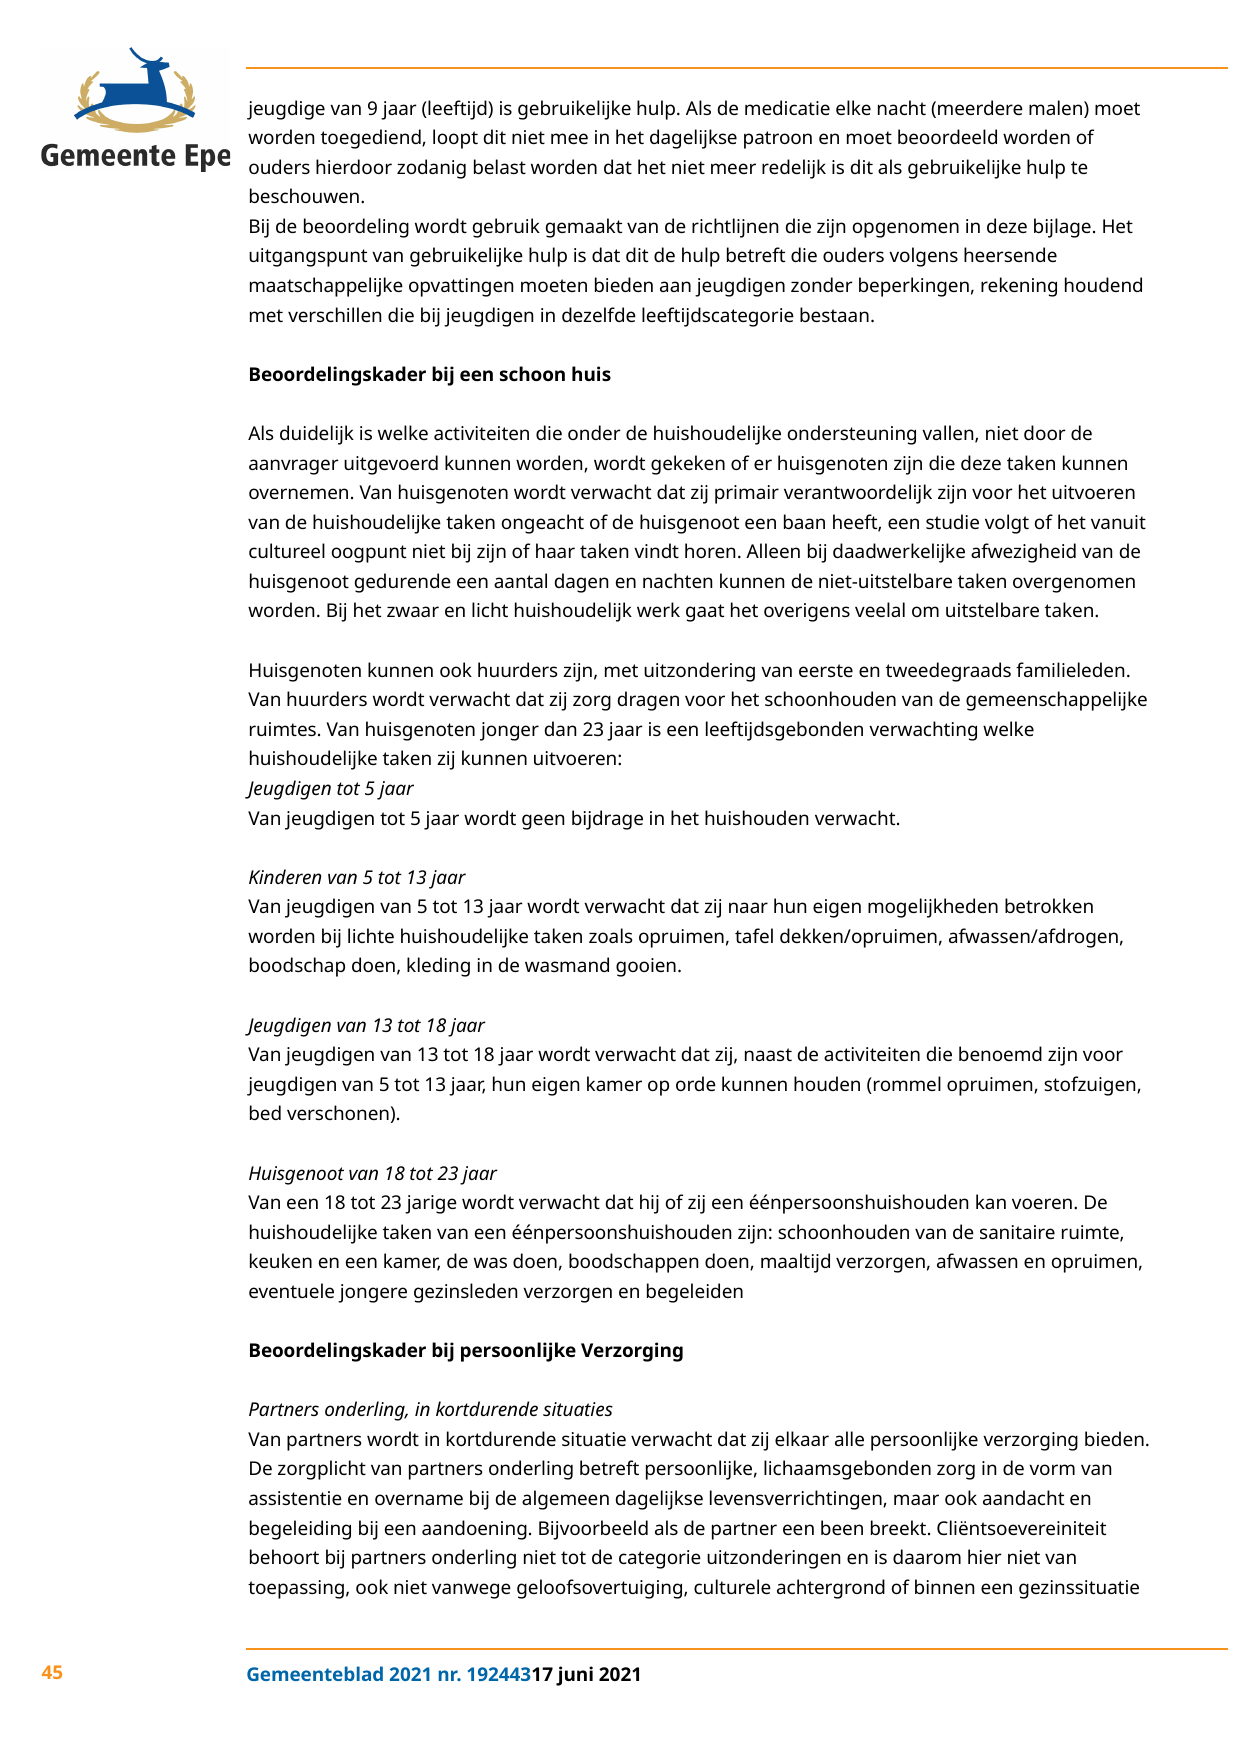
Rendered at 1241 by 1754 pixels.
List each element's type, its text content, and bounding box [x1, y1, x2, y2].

text Huisgenoot van 18 tot 23 jaar [248, 1160, 1152, 1186]
picture [41, 47, 231, 172]
text Van jeugdigen van 13 tot 18 jaar wordt verwacht dat zij, naast de activiteiten die benoemd zijn voor jeugdigen van 5 tot 13 jaar, hun eigen kamer op orde kunnen houden (rommel opruimen, stofzuigen, bed verschonen). [248, 1041, 1152, 1126]
text Van jeugdigen tot 5 jaar wordt geen bijdrage in het huishouden verwacht. [248, 805, 1152, 831]
text Van jeugdigen van 5 tot 13 jaar wordt verwacht dat zij naar hun eigen mogelijkheden betrokken worden bij lichte huishoudelijke taken zoals opruimen, tafel dekken/opruimen, afwassen/afdrogen, boodschap doen, kleding in de wasmand gooien. [248, 893, 1152, 978]
text Van partners wordt in kortdurende situatie verwacht dat zij elkaar alle persoonlijke verzorging bieden. De zorgplicht van partners onderling betreft persoonlijke, lichaamsgebonden zorg in de vorm van assistentie en overname bij de algemeen dagelijkse levensverrichtingen, maar ook aandacht en begeleiding bij een aandoening. Bijvoorbeeld als de partner een been breekt. Cliëntsoevereiniteit behoort bij partners onderling niet tot de categorie uitzonderingen en is daarom hier niet van toepassing, ook niet vanwege geloofsovertuiging, culturele achtergrond of binnen een gezinssituatie [248, 1426, 1152, 1600]
text Beoordelingskader bij een schoon huis [248, 361, 1152, 387]
text jeugdige van 9 jaar (leeftijd) is gebruikelijke hulp. Als de medicatie elke nacht (meerdere malen) moet worden toegediend, loopt dit niet mee in het dagelijkse patroon en moet beoordeeld worden of ouders hierdoor zodanig belast worden dat het niet meer redelijk is dit als gebruikelijke hulp te beschouwen. [248, 95, 1152, 209]
text Jeugdigen van 13 tot 18 jaar [248, 1012, 1152, 1038]
text Huisgenoten kunnen ook huurders zijn, met uitzondering van eerste en tweedegraads familieleden. Van huurders wordt verwacht dat zij zorg dragen voor het schoonhouden van de gemeenschappelijke ruimtes. Van huisgenoten jonger dan 23 jaar is een leeftijdsgebonden verwachting welke huishoudelijke taken zij kunnen uitvoeren: [248, 657, 1152, 771]
text Bij de beoordeling wordt gebruik gemaakt van de richtlijnen die zijn opgenomen in deze bijlage. Het uitgangspunt van gebruikelijke hulp is dat dit de hulp betreft die ouders volgens heersende maatschappelijke opvattingen moeten bieden aan jeugdigen zonder beperkingen, rekening houdend met verschillen die bij jeugdigen in dezelfde leeftijdscategorie bestaan. [248, 213, 1152, 328]
text Jeugdigen tot 5 jaar [248, 775, 1152, 801]
text Beoordelingskader bij persoonlijke Verzorging [248, 1337, 1152, 1363]
text Partners onderling, in kortdurende situaties [248, 1396, 1152, 1422]
text Kinderen van 5 tot 13 jaar [248, 864, 1152, 890]
text Van een 18 tot 23 jarige wordt verwacht dat hij of zij een éénpersoonshuishouden kan voeren. De huishoudelijke taken van een éénpersoonshuishouden zijn: schoonhouden van de sanitaire ruimte, keuken en een kamer, de was doen, boodschappen doen, maaltijd verzorgen, afwassen en opruimen, eventuele jongere gezinsleden verzorgen en begeleiden [248, 1189, 1152, 1304]
text Als duidelijk is welke activiteiten die onder de huishoudelijke ondersteuning vallen, niet door de aanvrager uitgevoerd kunnen worden, wordt gekeken of er huisgenoten zijn die deze taken kunnen overnemen. Van huisgenoten wordt verwacht dat zij primair verantwoordelijk zijn voor het uitvoeren van de huishoudelijke taken ongeacht of de huisgenoot een baan heeft, een studie volgt of het vanuit cultureel oogpunt niet bij zijn of haar taken vindt horen. Alleen bij daadwerkelijke afwezigheid van de huisgenoot gedurende een aantal dagen en nachten kunnen de niet-uitstelbare taken overgenomen worden. Bij het zwaar en licht huishoudelijk werk gaat het overigens veelal om uitstelbare taken. [248, 420, 1152, 623]
